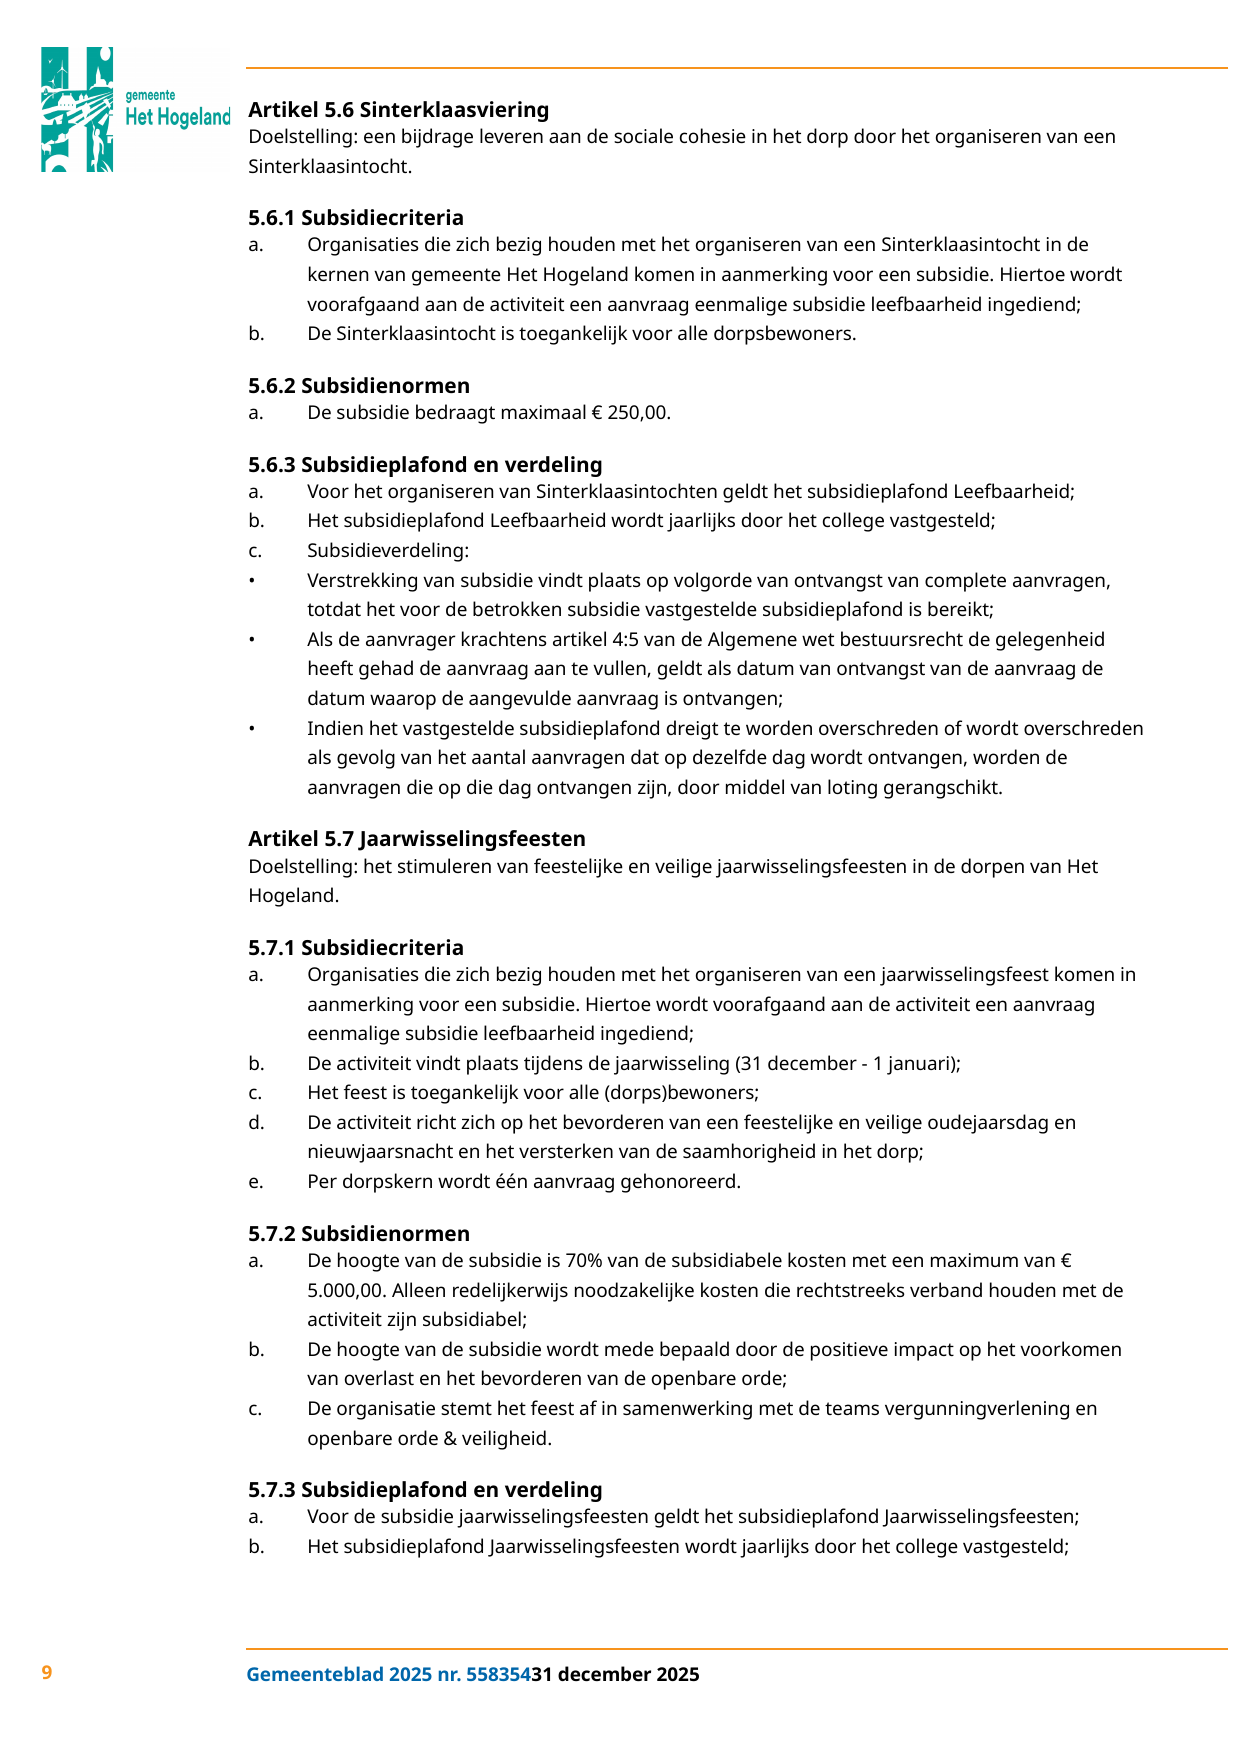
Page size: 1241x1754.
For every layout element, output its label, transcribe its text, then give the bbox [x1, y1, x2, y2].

text Doelstelling: een bijdrage leveren aan de sociale cohesie in het dorp door het organiseren van een Sinterklaasintocht. [248, 123, 1152, 178]
list Voor de subsidie jaarwisselingsfeesten geldt het subsidieplafond Jaarwisselingsfeesten; [248, 1503, 1152, 1529]
list Indien het vastgestelde subsidieplafond dreigt te worden overschreden of wordt overschreden als gevolg van het aantal aanvragen dat op dezelfde dag wordt ontvangen, worden de aanvragen die op die dag ontvangen zijn, door middel van loting gerangschikt. [248, 715, 1152, 800]
list Organisaties die zich bezig houden met het organiseren van een Sinterklaasintocht in de kernen van gemeente Het Hogeland komen in aanmerking voor een subsidie. Hiertoe wordt voorafgaand aan de activiteit een aanvraag eenmalige subsidie leefbaarheid ingediend; [248, 232, 1152, 317]
list Het subsidieplafond Leefbaarheid wordt jaarlijks door het college vastgesteld; [248, 508, 1152, 533]
list Organisaties die zich bezig houden met het organiseren van een jaarwisselingsfeest komen in aanmerking voor een subsidie. Hiertoe wordt voorafgaand aan de activiteit een aanvraag eenmalige subsidie leefbaarheid ingediend; [248, 961, 1152, 1046]
text 5.7.1 Subsidiecriteria [248, 933, 1152, 961]
text 5.6.3 Subsidieplafond en verdeling [248, 450, 1152, 478]
text 5.7.2 Subsidienormen [248, 1219, 1152, 1247]
text 5.6.1 Subsidiecriteria [248, 203, 1152, 232]
list Als de aanvrager krachtens artikel 4:5 van de Algemene wet bestuursrecht de gelegenheid heeft gehad de aanvraag aan te vullen, geldt als datum van ontvangst van de aanvraag de datum waarop de aangevulde aanvraag is ontvangen; [248, 626, 1152, 711]
picture [41, 47, 231, 172]
list Per dorpskern wordt één aanvraag gehonoreerd. [248, 1168, 1152, 1194]
list Het subsidieplafond Jaarwisselingsfeesten wordt jaarlijks door het college vastgesteld; [248, 1533, 1152, 1559]
text Artikel 5.7 Jaarwisselingsfeesten [248, 824, 1152, 853]
list De hoogte van de subsidie wordt mede bepaald door de positieve impact op het voorkomen van overlast en het bevorderen van de openbare orde; [248, 1336, 1152, 1391]
list De activiteit vindt plaats tijdens de jaarwisseling (31 december - 1 januari); [248, 1050, 1152, 1076]
text Doelstelling: het stimuleren van feestelijke en veilige jaarwisselingsfeesten in de dorpen van Het Hogeland. [248, 853, 1152, 908]
list De hoogte van de subsidie is 70% van de subsidiabele kosten met een maximum van € 5.000,00. Alleen redelijkerwijs noodzakelijke kosten die rechtstreeks verband houden met de activiteit zijn subsidiabel; [248, 1247, 1152, 1332]
list De Sinterklaasintocht is toegankelijk voor alle dorpsbewoners. [248, 320, 1152, 346]
text 5.6.2 Subsidienormen [248, 371, 1152, 399]
list Subsidieverdeling: [248, 537, 1152, 563]
list De activiteit richt zich op het bevorderen van een feestelijke en veilige oudejaarsdag en nieuwjaarsnacht en het versterken van de saamhorigheid in het dorp; [248, 1109, 1152, 1164]
list Voor het organiseren van Sinterklaasintochten geldt het subsidieplafond Leefbaarheid; [248, 478, 1152, 504]
list De subsidie bedraagt maximaal € 250,00. [248, 399, 1152, 425]
list De organisatie stemt het feest af in samenwerking met de teams vergunningverlening en openbare orde & veiligheid. [248, 1395, 1152, 1450]
list Verstrekking van subsidie vindt plaats op volgorde van ontvangst van complete aanvragen, totdat het voor de betrokken subsidie vastgestelde subsidieplafond is bereikt; [248, 567, 1152, 622]
text 5.7.3 Subsidieplafond en verdeling [248, 1475, 1152, 1503]
list Het feest is toegankelijk voor alle (dorps)bewoners; [248, 1079, 1152, 1105]
text Artikel 5.6 Sinterklaasviering [248, 95, 1152, 123]
